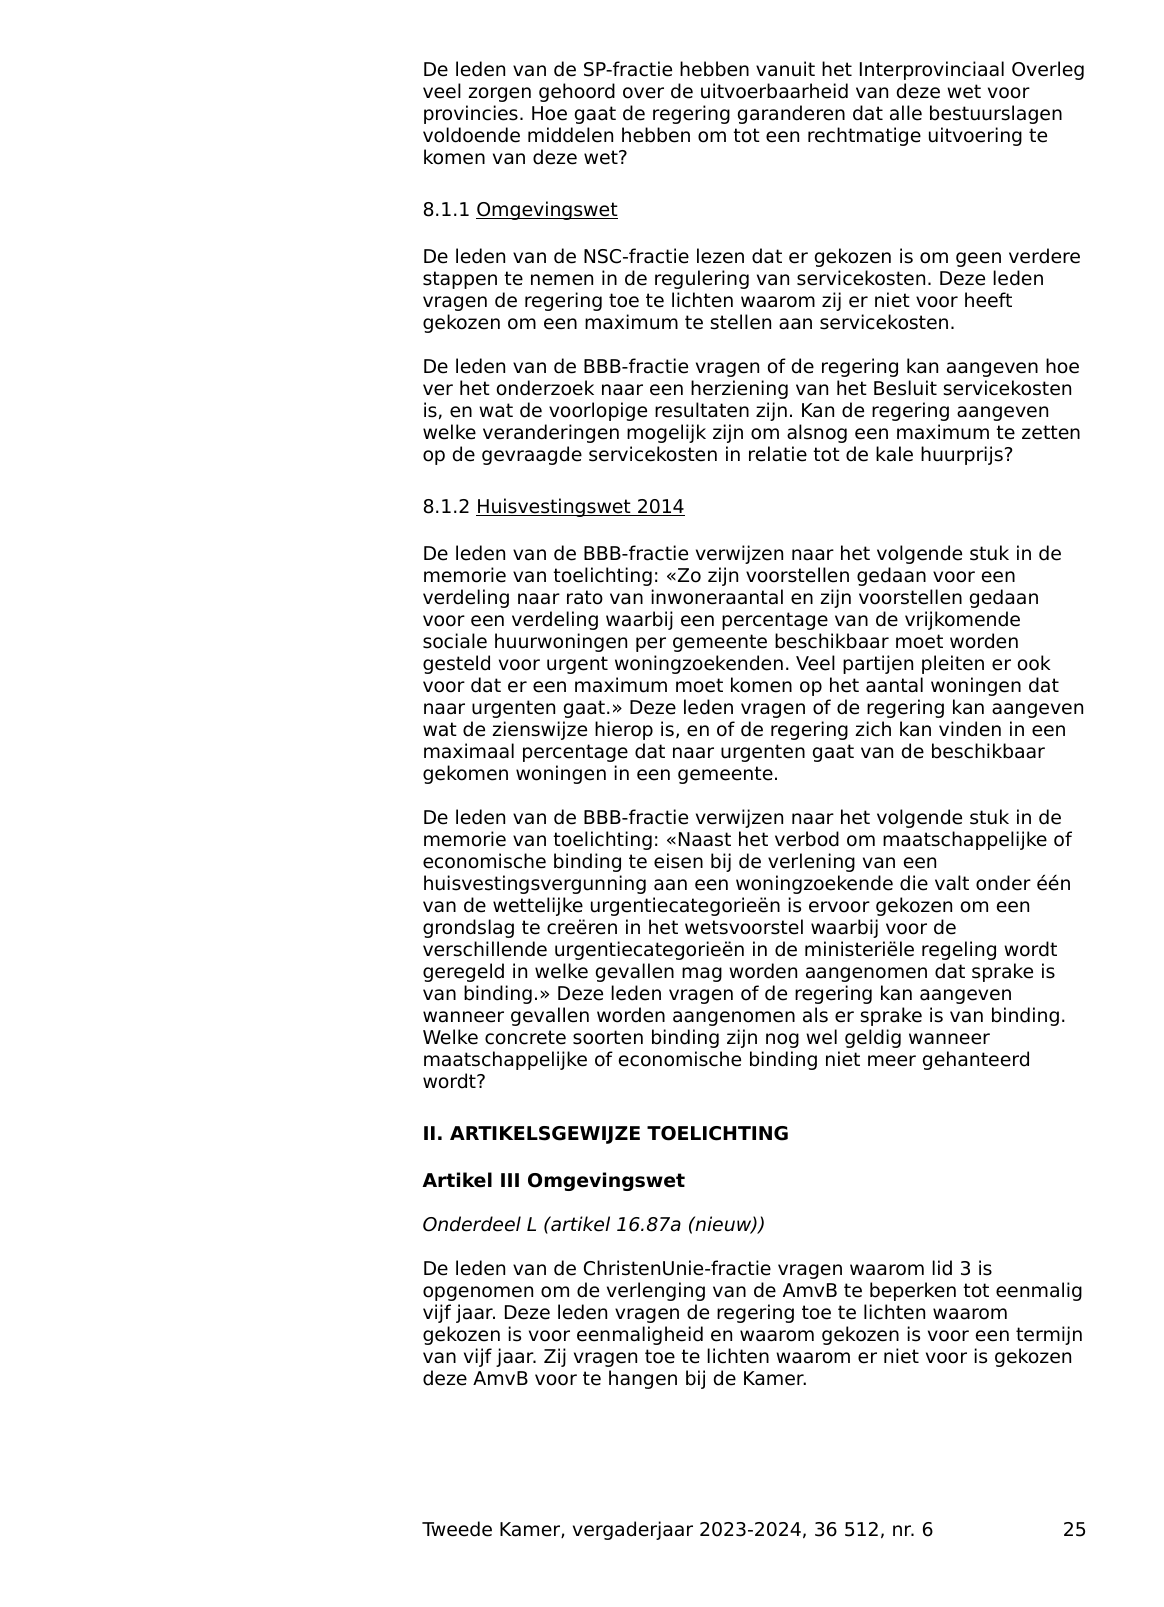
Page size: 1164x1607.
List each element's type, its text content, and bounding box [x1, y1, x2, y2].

text De leden van de ChristenUnie-fractie vragen waarom lid 3 is opgenomen om de verlenging van de AmvB te beperken tot eenmalig vijf jaar. Deze leden vragen de regering toe te lichten waarom gekozen is voor eenmaligheid en waarom gekozen is voor een termijn van vijf jaar. Zij vragen toe te lichten waarom er niet voor is gekozen deze AmvB voor te hangen bij de Kamer. [422, 1258, 1087, 1390]
subtitle Artikel III Omgevingswet [422, 1169, 1087, 1192]
text De leden van de BBB-fractie vragen of de regering kan aangeven hoe ver het onderzoek naar een herziening van het Besluit servicekosten is, en wat de voorlopige resultaten zijn. Kan de regering aangeven welke veranderingen mogelijk zijn om alsnog een maximum te zetten op de gevraagde servicekosten in relatie tot de kale huurprijs? [422, 356, 1087, 466]
subtitle Onderdeel L (artikel 16.87a (nieuw)) [422, 1214, 1087, 1236]
text De leden van de NSC-fractie lezen dat er gekozen is om geen verdere stappen te nemen in de regulering van servicekosten. Deze leden vragen de regering toe te lichten waarom zij er niet voor heeft gekozen om een maximum te stellen aan servicekosten. [422, 246, 1087, 334]
text De leden van de BBB-fractie verwijzen naar het volgende stuk in de memorie van toelichting: «Zo zijn voorstellen gedaan voor een verdeling naar rato van inwoneraantal en zijn voorstellen gedaan voor een verdeling waarbij een percentage van de vrijkomende sociale huurwoningen per gemeente beschikbaar moet worden gesteld voor urgent woningzoekenden. Veel partijen pleiten er ook voor dat er een maximum moet komen op het aantal woningen dat naar urgenten gaat.» Deze leden vragen of de regering kan aangeven wat de zienswijze hierop is, en of de regering zich kan vinden in een maximaal percentage dat naar urgenten gaat van de beschikbaar gekomen woningen in een gemeente. [422, 543, 1087, 785]
text De leden van de SP-fractie hebben vanuit het Interprovinciaal Overleg veel zorgen gehoord over de uitvoerbaarheid van deze wet voor provincies. Hoe gaat de regering garanderen dat alle bestuurslagen voldoende middelen hebben om tot een rechtmatige uitvoering te komen van deze wet? [422, 59, 1087, 169]
subtitle 8.1.1 Omgevingswet [422, 199, 1087, 221]
text De leden van de BBB-fractie verwijzen naar het volgende stuk in de memorie van toelichting: «Naast het verbod om maatschappelijke of economische binding te eisen bij de verlening van een huisvestingsvergunning aan een woningzoekende die valt onder één van de wettelijke urgentiecategorieën is ervoor gekozen om een grondslag te creëren in het wetsvoorstel waarbij voor de verschillende urgentiecategorieën in de ministeriële regeling wordt geregeld in welke gevallen mag worden aangenomen dat sprake is van binding.» Deze leden vragen of de regering kan aangeven wanneer gevallen worden aangenomen als er sprake is van binding. Welke concrete soorten binding zijn nog wel geldig wanneer maatschappelijke of economische binding niet meer gehanteerd wordt? [422, 807, 1087, 1093]
subtitle 8.1.2 Huisvestingswet 2014 [422, 496, 1087, 518]
subtitle II. ARTIKELSGEWIJZE TOELICHTING [422, 1123, 1087, 1144]
